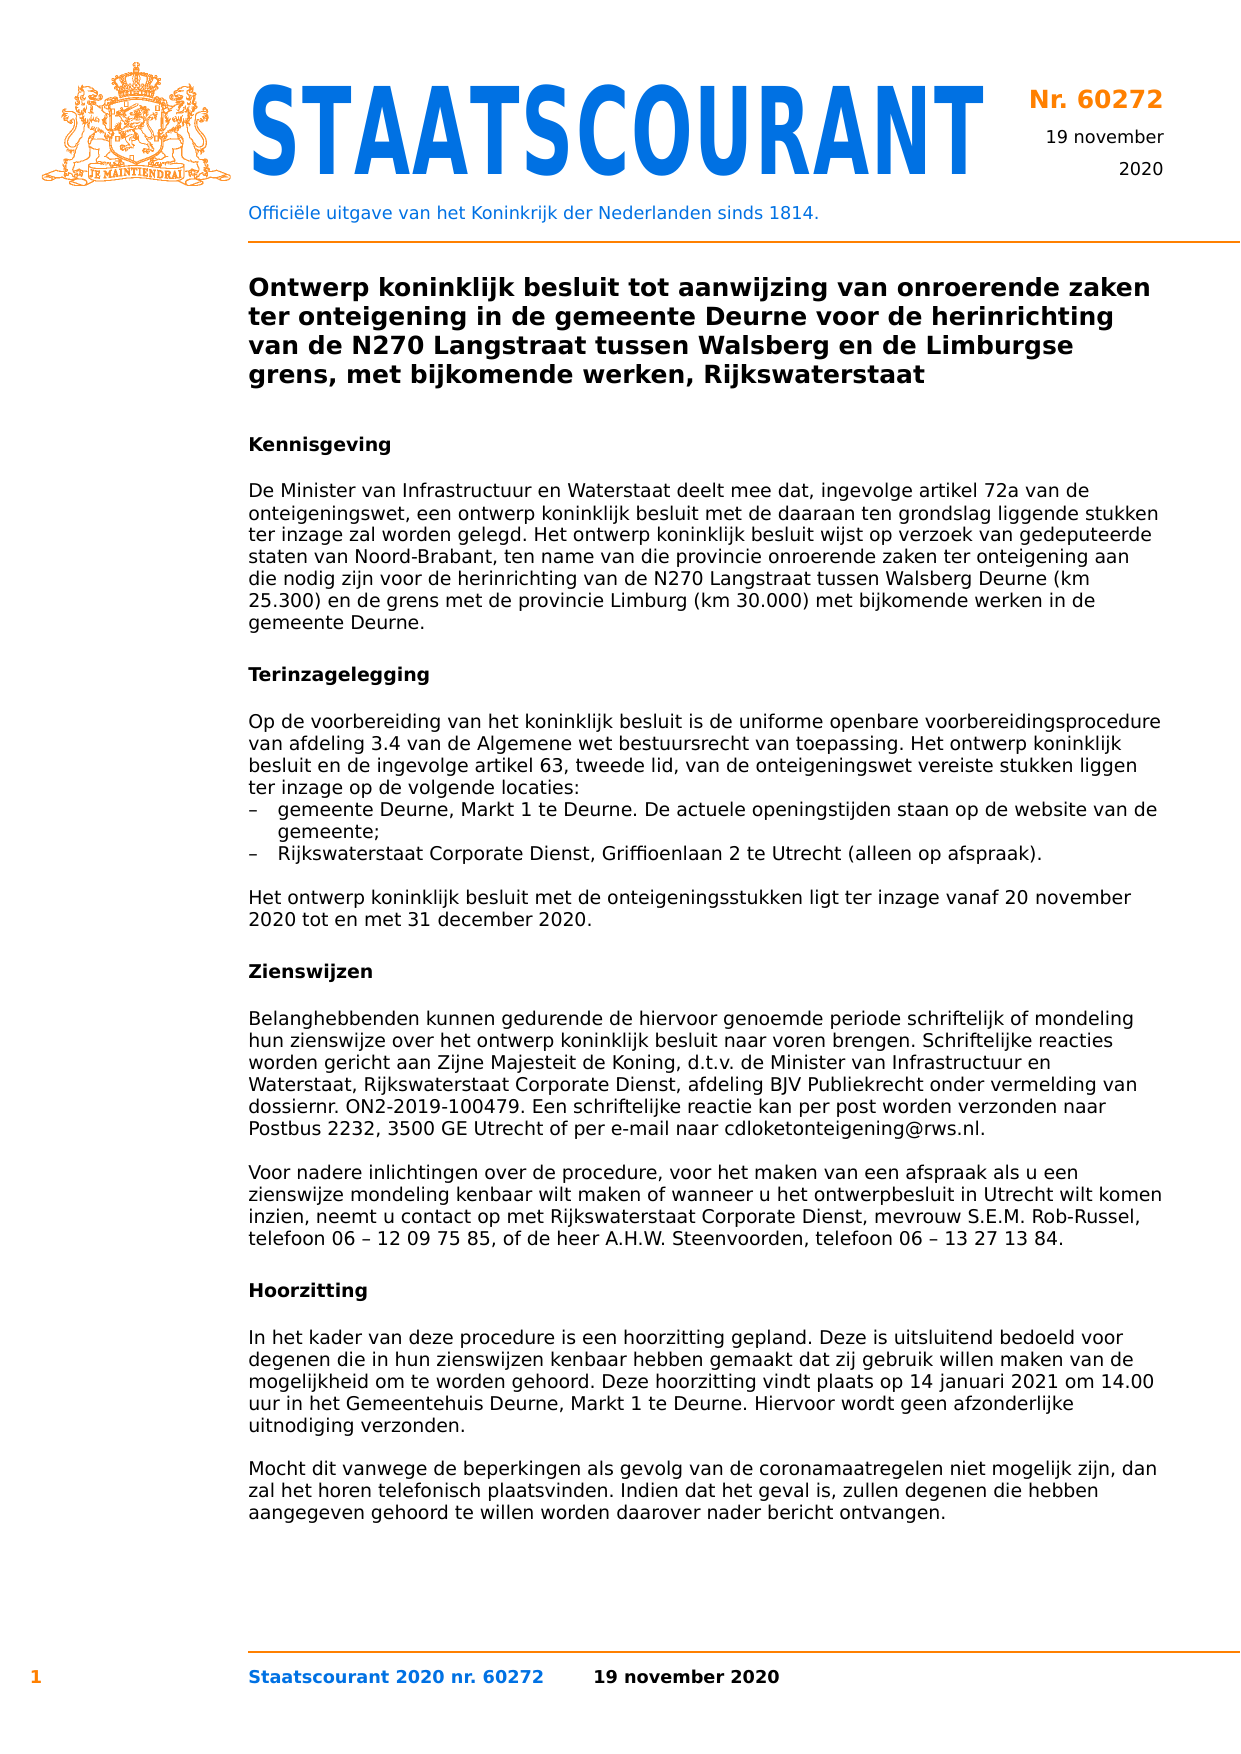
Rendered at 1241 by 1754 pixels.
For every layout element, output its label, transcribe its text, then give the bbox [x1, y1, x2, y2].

text Mocht dit vanwege de beperkingen als gevolg van de coronamaatregelen niet mogelijk zijn, dan zal het horen telefonisch plaatsvinden. Indien dat het geval is, zullen degenen die hebben aangegeven gehoord te willen worden daarover nader bericht ontvangen. [248, 1458, 1163, 1524]
subtitle Zienswijzen [248, 961, 1163, 983]
text Voor nadere inlichtingen over de procedure, voor het maken van een afspraak als u een zienswijze mondeling kenbaar wilt maken of wanneer u het ontwerpbesluit in Utrecht wilt komen inzien, neemt u contact op met Rijkswaterstaat Corporate Dienst, mevrouw S.E.M. Rob-Russel, telefoon 06 – 12 09 75 85, of de heer A.H.W. Steenvoorden, telefoon 06 – 13 27 13 84. [248, 1162, 1163, 1249]
table_cell 2020 [998, 153, 1240, 203]
subtitle Ontwerp koninklijk besluit tot aanwijzing van onroerende zaken ter onteigening in de gemeente Deurne voor de herinrichting van de N270 Langstraat tussen Walsberg en de Limburgse grens, met bijkomende werken, Rijkswaterstaat [248, 273, 1163, 390]
subtitle Hoorzitting [248, 1279, 1163, 1302]
picture [41, 62, 231, 186]
table_header [25, 62, 248, 241]
text Belanghebbenden kunnen gedurende de hiervoor genoemde periode schriftelijk of mondeling hun zienswijze over het ontwerp koninklijk besluit naar voren brengen. Schriftelijke reacties worden gericht aan Zijne Majesteit de Koning, d.t.v. de Minister van Infrastructuur en Waterstaat, Rijkswaterstaat Corporate Dienst, afdeling BJV Publiekrecht onder vermelding van dossiernr. ON2-2019-100479. Een schriftelijke reactie kan per post worden verzonden naar Postbus 2232, 3500 GE Utrecht of per e-mail naar cdloketonteigening@rws.nl. [248, 1008, 1163, 1140]
table_cell Officiële uitgave van het Koninkrijk der Nederlanden sinds 1814. [248, 203, 1240, 241]
text De Minister van Infrastructuur en Waterstaat deelt mee dat, ingevolge artikel 72a van de onteigenings­wet, een ontwerp koninklijk besluit met de daaraan ten grondslag liggende stukken ter inzage zal worden gelegd. Het ontwerp koninklijk besluit wijst op verzoek van gedeputeerde staten van Noord-Brabant, ten name van die provincie onroerende zaken ter onteigening aan die nodig zijn voor de herinrichting van de N270 Langstraat tussen Walsberg Deurne (km 25.300) en de grens met de provincie Limburg (km 30.000) met bijkomende werken in de gemeente Deurne. [248, 480, 1163, 634]
subtitle Terinzagelegging [248, 664, 1163, 686]
table_header Nr. 60272 [998, 62, 1240, 121]
table_cell 19 november [998, 121, 1240, 153]
text In het kader van deze procedure is een hoorzitting gepland. Deze is uitsluitend bedoeld voor degenen die in hun zienswijzen kenbaar hebben gemaakt dat zij gebruik willen maken van de mogelijkheid om te worden gehoord. Deze hoorzitting vindt plaats op 14 januari 2021 om 14.00 uur in het Gemeentehuis Deurne, Markt 1 te Deurne. Hiervoor wordt geen afzonderlijke uitnodiging verzonden. [248, 1327, 1163, 1436]
text – gemeente Deurne, Markt 1 te Deurne. De actuele openingstijden staan op de website van de gemeente; [248, 799, 1163, 843]
text – Rijkswaterstaat Corporate Dienst, Griffioenlaan 2 te Utrecht (alleen op afspraak). [248, 843, 1163, 865]
text Het ontwerp koninklijk besluit met de onteigeningsstukken ligt ter inzage vanaf 20 november 2020 tot en met 31 december 2020. [248, 887, 1163, 931]
subtitle Kennisgeving [248, 433, 1163, 455]
table_header STAATSCOURANT [248, 62, 998, 203]
text Op de voorbereiding van het koninklijk besluit is de uniforme openbare voorbereidingsprocedure van afdeling 3.4 van de Algemene wet bestuursrecht van toepassing. Het ontwerp koninklijk besluit en de ingevolge artikel 63, tweede lid, van de onteigeningswet vereiste stukken liggen ter inzage op de volgende locaties: [248, 711, 1163, 799]
